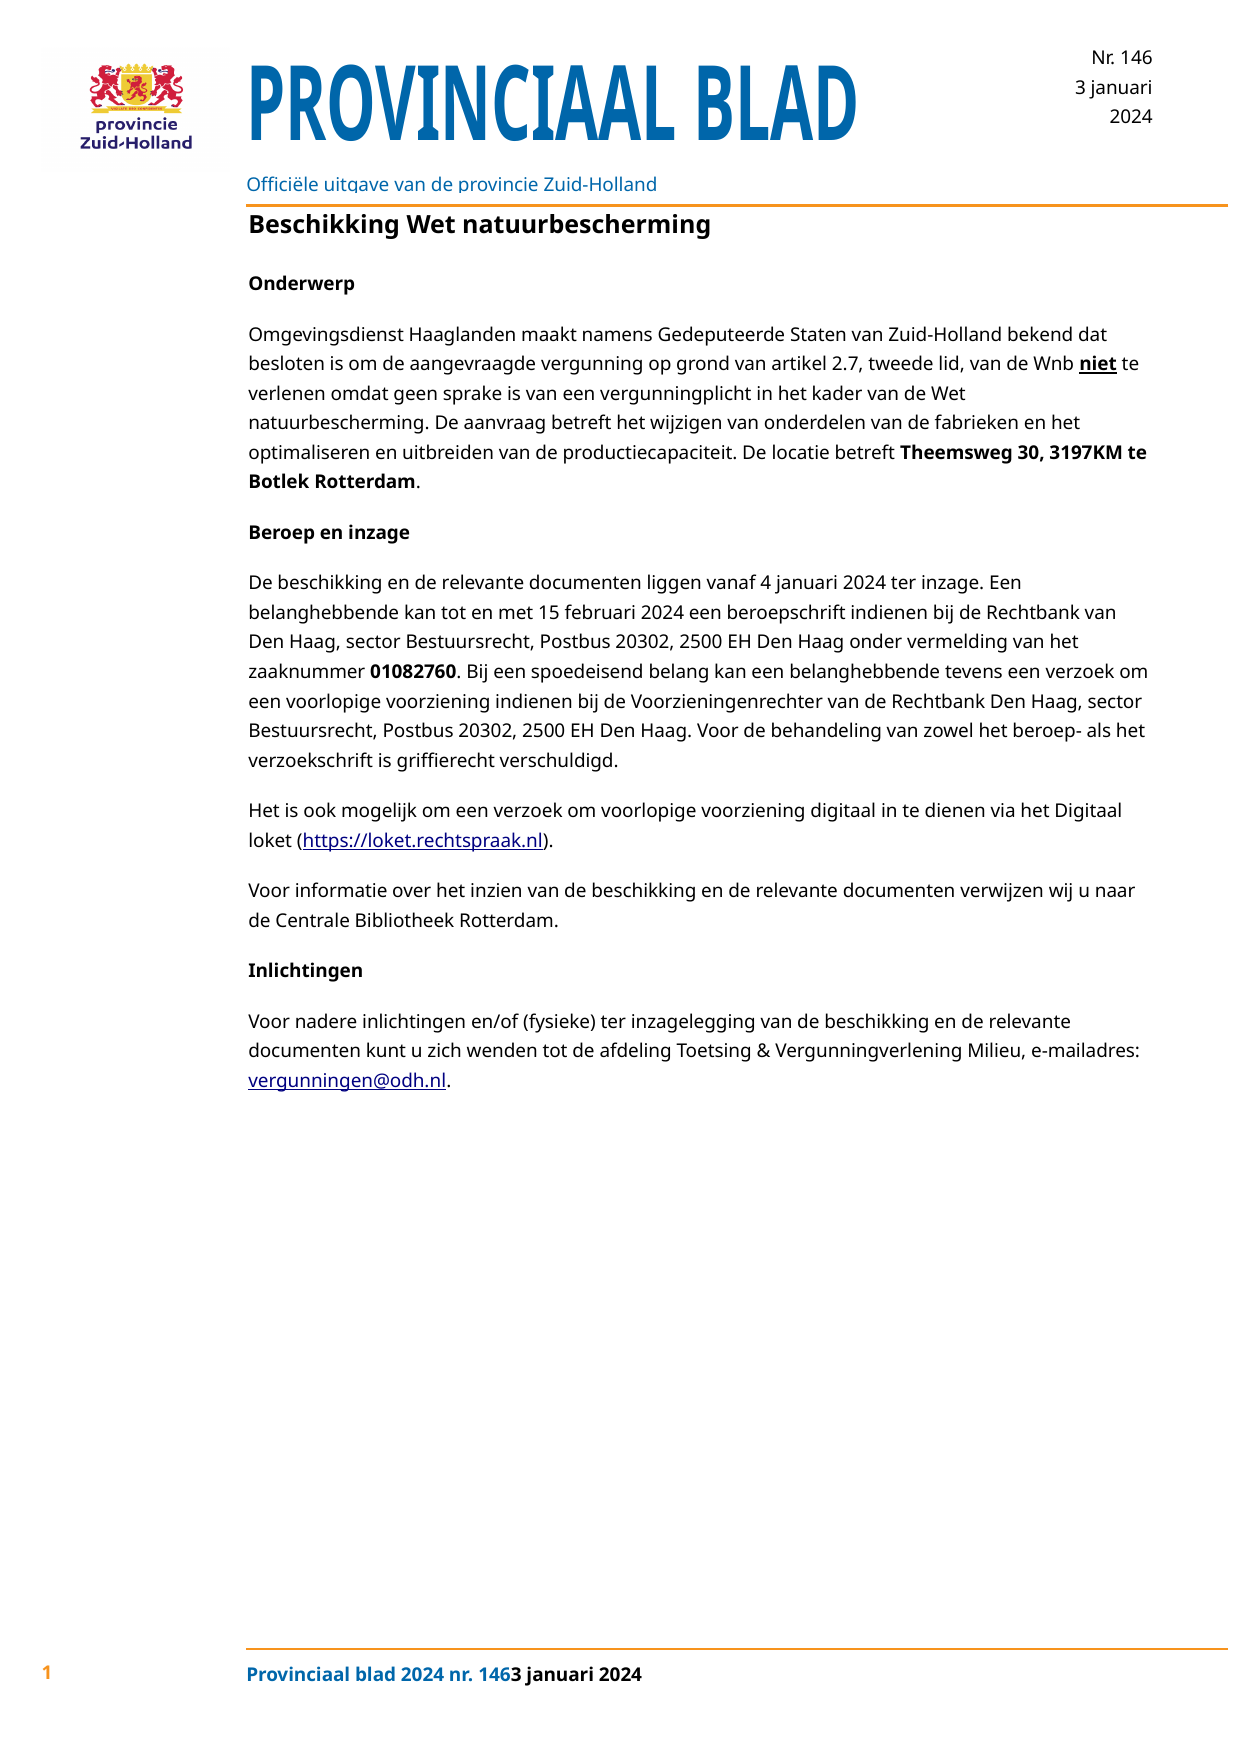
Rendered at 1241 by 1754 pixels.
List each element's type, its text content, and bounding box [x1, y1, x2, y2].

text Voor informatie over het inzien van de beschikking en de relevante documenten verwijzen wij u naar de Centrale Bibliotheek Rotterdam. [248, 877, 1152, 933]
text Het is ook mogelijk om een verzoek om voorlopige voorziening digitaal in te dienen via het Digitaal loket (https://loket.rechtspraak.nl). [248, 797, 1152, 853]
picture [41, 47, 231, 172]
text Inlichtingen [248, 957, 1152, 983]
text Omgevingsdienst Haaglanden maakt namens Gedeputeerde Staten van Zuid-Holland bekend dat besloten is om de aangevraagde vergunning op grond van artikel 2.7, tweede lid, van de Wnb niet te verlenen omdat geen sprake is van een vergunningplicht in het kader van de Wet natuurbescherming. De aanvraag betreft het wijzigen van onderdelen van de fabrieken en het optimaliseren en uitbreiden van de productiecapaciteit. De locatie betreft Theemsweg 30, 3197KM te Botlek Rotterdam. [248, 321, 1152, 494]
text De beschikking en de relevante documenten liggen vanaf 4 januari 2024 ter inzage. Een belanghebbende kan tot en met 15 februari 2024 een beroepschrift indienen bij de Rechtbank van Den Haag, sector Bestuursrecht, Postbus 20302, 2500 EH Den Haag onder vermelding van het zaaknummer 01082760. Bij een spoedeisend belang kan een belanghebbende tevens een verzoek om een voorlopige voorziening indienen bij de Voorzieningenrechter van de Rechtbank Den Haag, sector Bestuursrecht, Postbus 20302, 2500 EH Den Haag. Voor de behandeling van zowel het beroep- als het verzoekschrift is griffierecht verschuldigd. [248, 569, 1152, 773]
text Onderwerp [248, 270, 1152, 296]
text Beroep en inzage [248, 519, 1152, 545]
text Beschikking Wet natuurbescherming [248, 207, 1152, 241]
text Voor nadere inlichtingen en/of (fysieke) ter inzagelegging van de beschikking en de relevante documenten kunt u zich wenden tot de afdeling Toetsing & Vergunningverlening Milieu, e-mailadres: vergunningen@odh.nl. [248, 1008, 1152, 1093]
